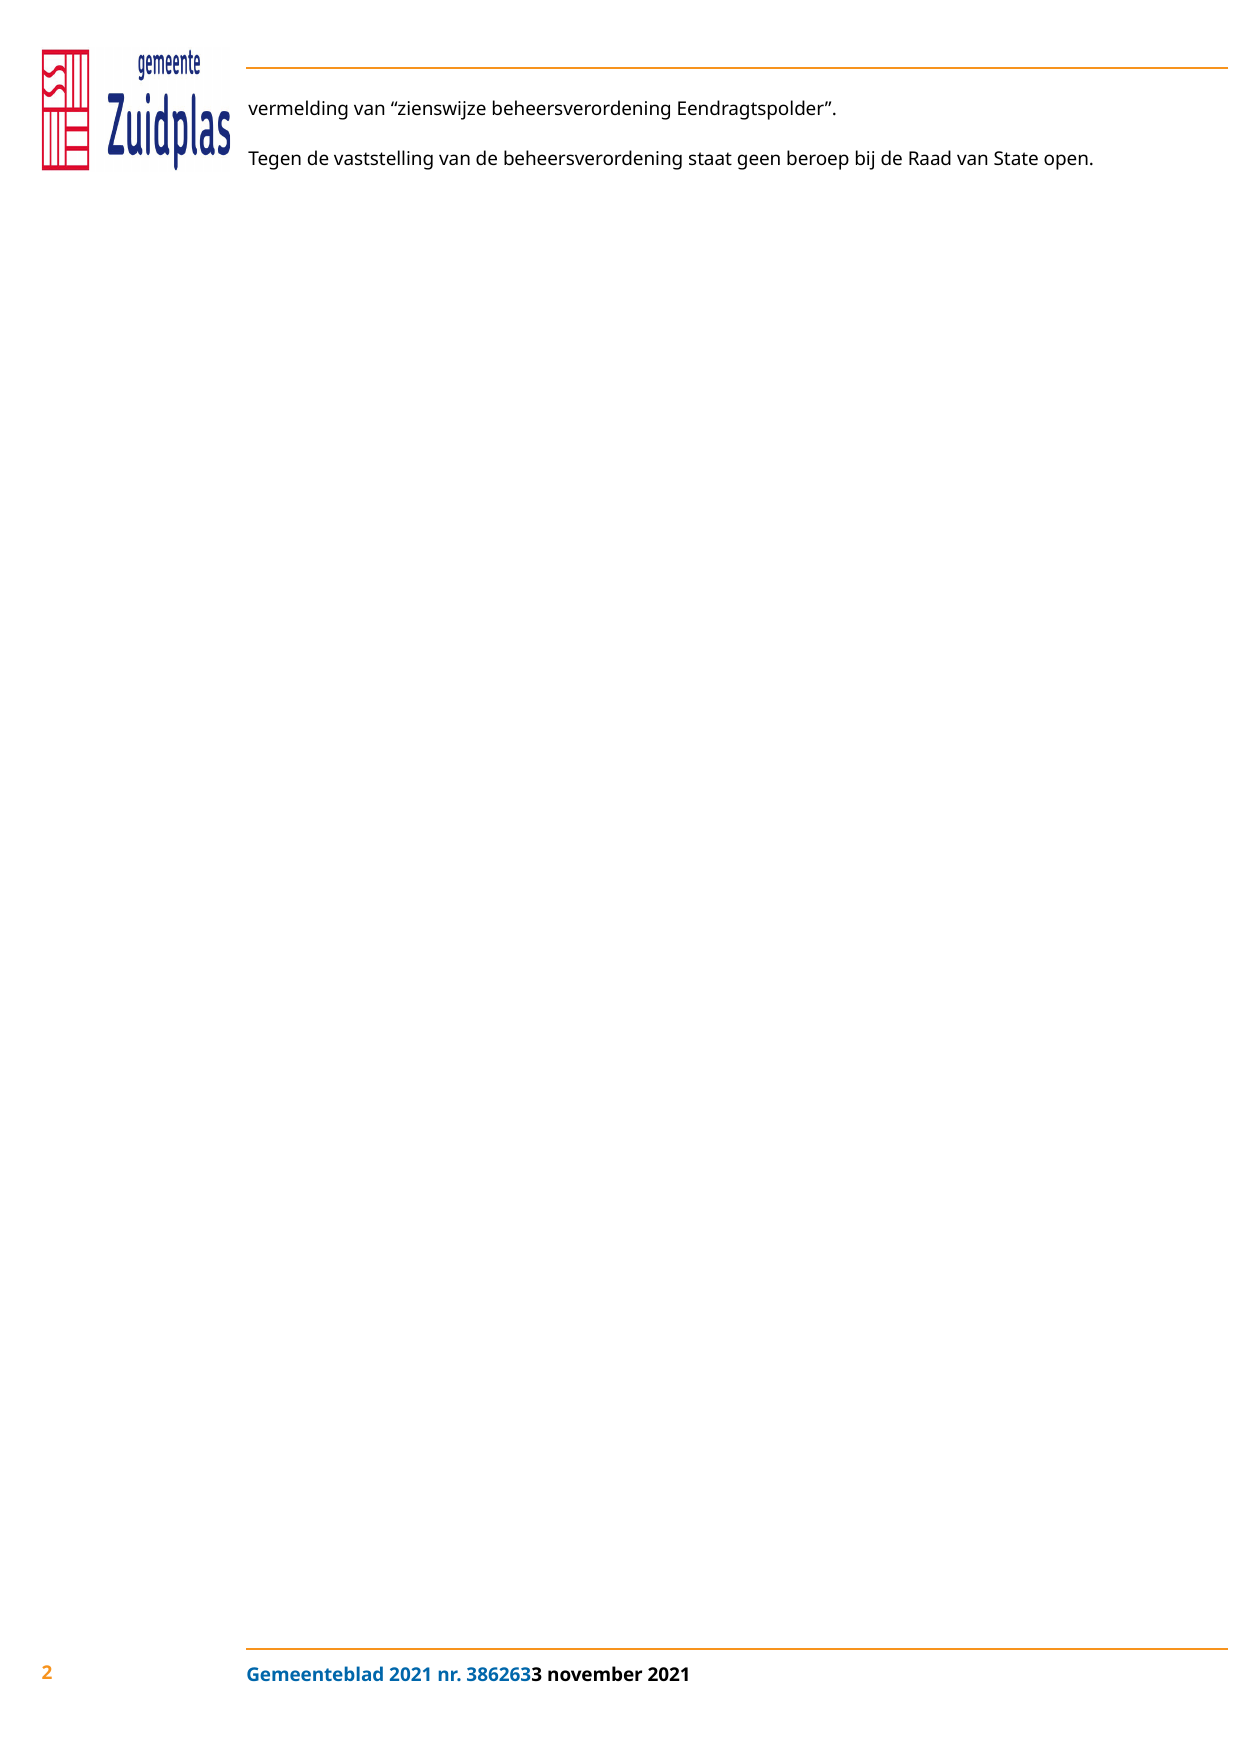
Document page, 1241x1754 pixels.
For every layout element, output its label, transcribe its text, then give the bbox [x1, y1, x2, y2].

text Tegen de vaststelling van de beheersverordening staat geen beroep bij de Raad van State open. [248, 145, 1152, 171]
picture [41, 47, 231, 172]
text vermelding van “zienswijze beheersverordening Eendragtspolder”. [248, 95, 1152, 121]
